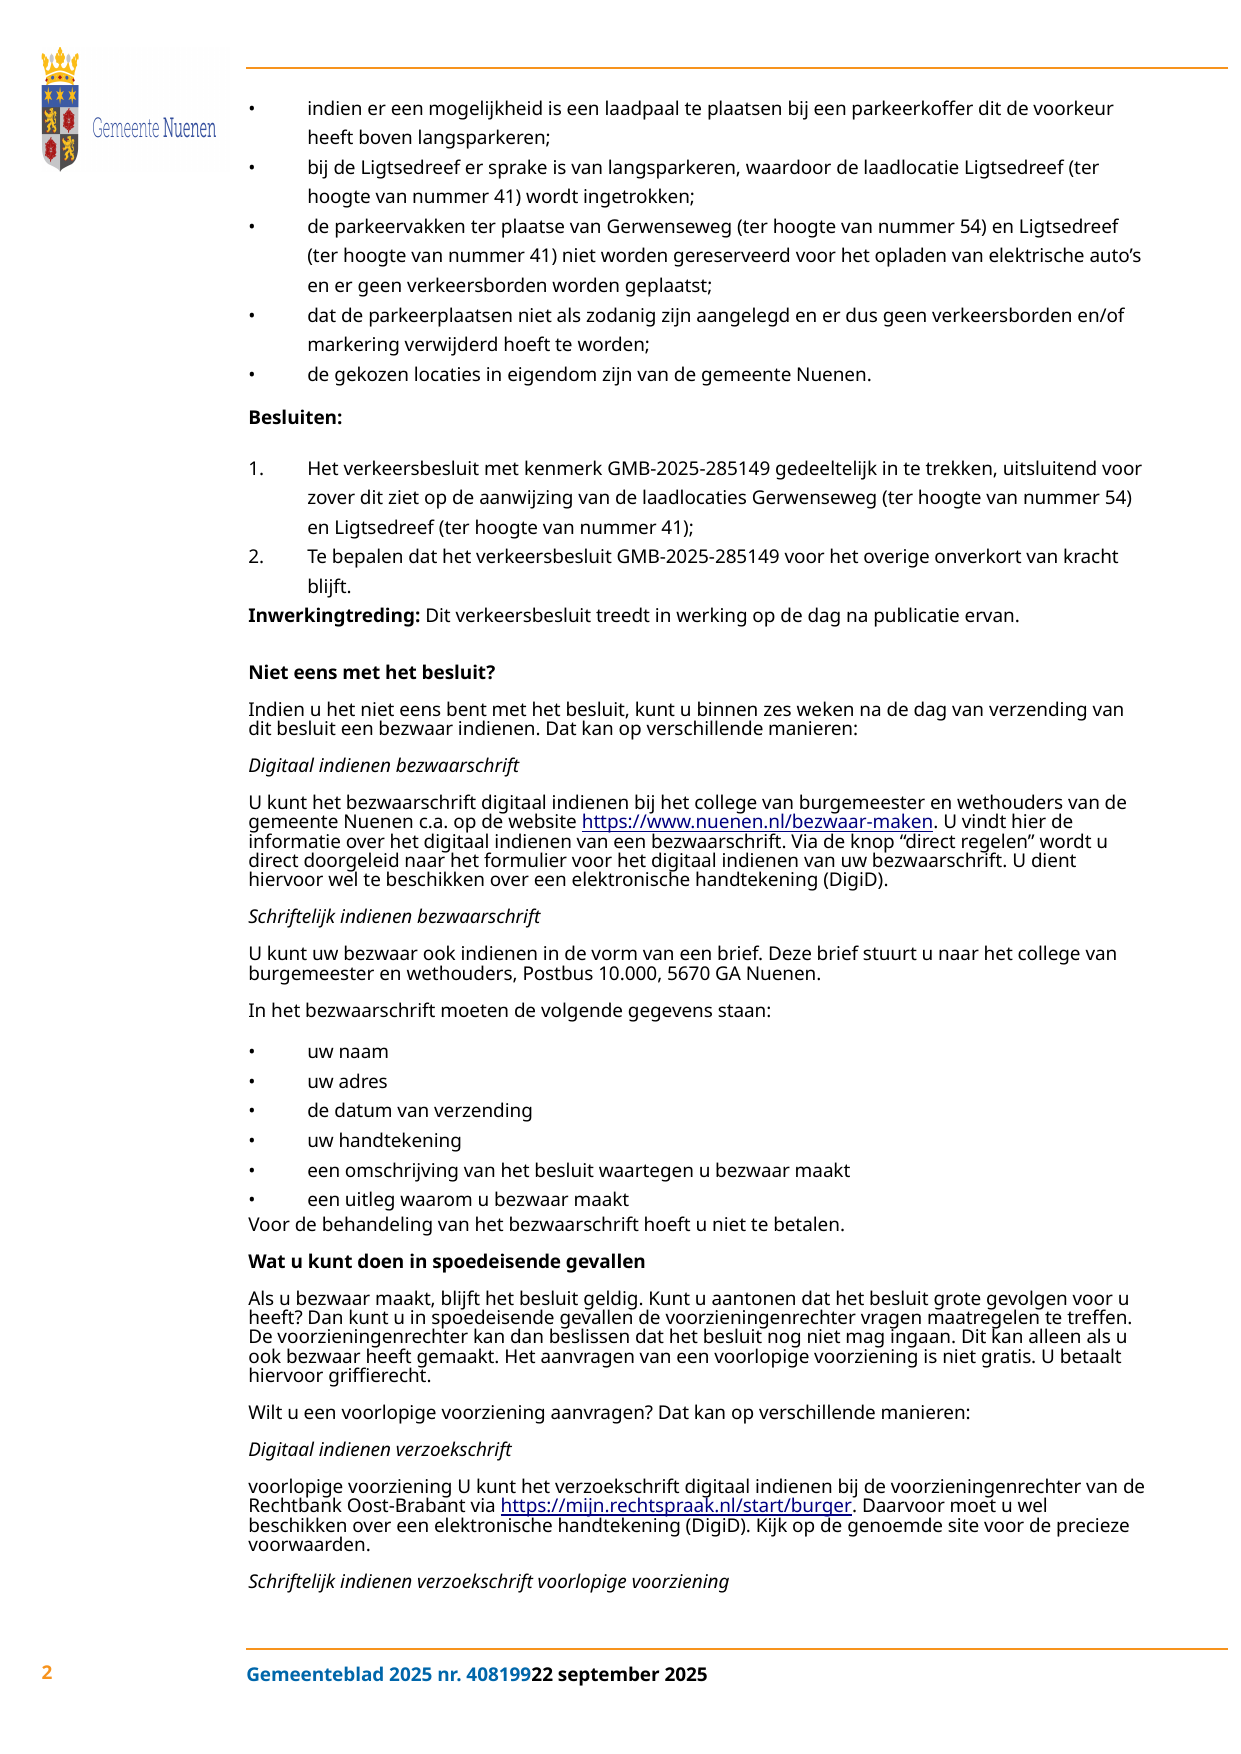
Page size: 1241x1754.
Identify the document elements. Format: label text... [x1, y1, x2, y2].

text Inwerkingtreding: Dit verkeersbesluit treedt in werking op de dag na publicatie ervan. [248, 603, 1152, 628]
list Te bepalen dat het verkeersbesluit GMB-2025-285149 voor het overige onverkort van kracht blijft. [248, 543, 1152, 599]
text U kunt het bezwaarschrift digitaal indienen bij het college van burgemeester en wethouders van de gemeente Nuenen c.a. op de website https://www.nuenen.nl/bezwaar-maken. U vindt hier de informatie over het digitaal indienen van een bezwaarschrift. Via de knop “direct regelen” wordt u direct doorgeleid naar het formulier voor het digitaal indienen van uw bezwaarschrift. U dient hiervoor wel te beschikken over een elektronische handtekening (DigiD). [248, 794, 1152, 891]
text Als u bezwaar maakt, blijft het besluit geldig. Kunt u aantonen dat het besluit grote gevolgen voor u heeft? Dan kunt u in spoedeisende gevallen de voorzieningenrechter vragen maatregelen te treffen. De voorzieningenrechter kan dan beslissen dat het besluit nog niet mag ingaan. Dit kan alleen als u ook bezwaar heeft gemaakt. Het aanvragen van een voorlopige voorziening is niet gratis. U betaalt hiervoor griffierecht. [248, 1290, 1152, 1386]
text Voor de behandeling van het bezwaarschrift hoeft u niet te betalen. [248, 1216, 1152, 1235]
text Indien u het niet eens bent met het besluit, kunt u binnen zes weken na de dag van verzending van dit besluit een bezwaar indienen. Dat kan op verschillende manieren: [248, 701, 1152, 739]
text Digitaal indienen bezwaarschrift [248, 757, 1152, 777]
list uw handtekening [248, 1127, 1152, 1153]
text Niet eens met het besluit? [248, 664, 1152, 683]
list de datum van verzending [248, 1098, 1152, 1123]
list bij de Ligtsedreef er sprake is van langsparkeren, waardoor de laadlocatie Ligtsedreef (ter hoogte van nummer 41) wordt ingetrokken; [248, 154, 1152, 209]
list dat de parkeerplaatsen niet als zodanig zijn aangelegd en er dus geen verkeersborden en/of markering verwijderd hoeft te worden; [248, 302, 1152, 357]
text Schriftelijk indienen bezwaarschrift [248, 908, 1152, 928]
list uw naam [248, 1038, 1152, 1064]
list een uitleg waarom u bezwaar maakt [248, 1186, 1152, 1212]
list indien er een mogelijkheid is een laadpaal te plaatsen bij een parkeerkoffer dit de voorkeur heeft boven langsparkeren; [248, 95, 1152, 150]
list Het verkeersbesluit met kenmerk GMB-2025-285149 gedeeltelijk in te trekken, uitsluitend voor zover dit ziet op de aanwijzing van de laadlocaties Gerwenseweg (ter hoogte van nummer 54) en Ligtsedreef (ter hoogte van nummer 41); [248, 455, 1152, 539]
text Schriftelijk indienen verzoekschrift voorlopige voorziening [248, 1573, 1152, 1592]
list de gekozen locaties in eigendom zijn van de gemeente Nuenen. [248, 361, 1152, 387]
text Wat u kunt doen in spoedeisende gevallen [248, 1253, 1152, 1272]
text U kunt uw bezwaar ook indienen in de vorm van een brief. Deze brief stuurt u naar het college van burgemeester en wethouders, Postbus 10.000, 5670 GA Nuenen. [248, 945, 1152, 984]
list uw adres [248, 1068, 1152, 1094]
list een omschrijving van het besluit waartegen u bezwaar maakt [248, 1157, 1152, 1183]
text Digitaal indienen verzoekschrift [248, 1441, 1152, 1460]
text Besluiten: [248, 404, 1152, 430]
list de parkeervakken ter plaatse van Gerwenseweg (ter hoogte van nummer 54) en Ligtsedreef (ter hoogte van nummer 41) niet worden gereserveerd voor het opladen van elektrische auto’s en er geen verkeersborden worden geplaatst; [248, 213, 1152, 298]
text voorlopige voorziening U kunt het verzoekschrift digitaal indienen bij de voorzieningenrechter van de Rechtbank Oost-Brabant via https://mijn.rechtspraak.nl/start/burger. Daarvoor moet u wel beschikken over een elektronische handtekening (DigiD). Kijk op de genoemde site voor de precieze voorwaarden. [248, 1478, 1152, 1555]
picture [41, 47, 231, 172]
text Wilt u een voorlopige voorziening aanvragen? Dat kan op verschillende manieren: [248, 1404, 1152, 1423]
text In het bezwaarschrift moeten de volgende gegevens staan: [248, 1002, 1152, 1021]
